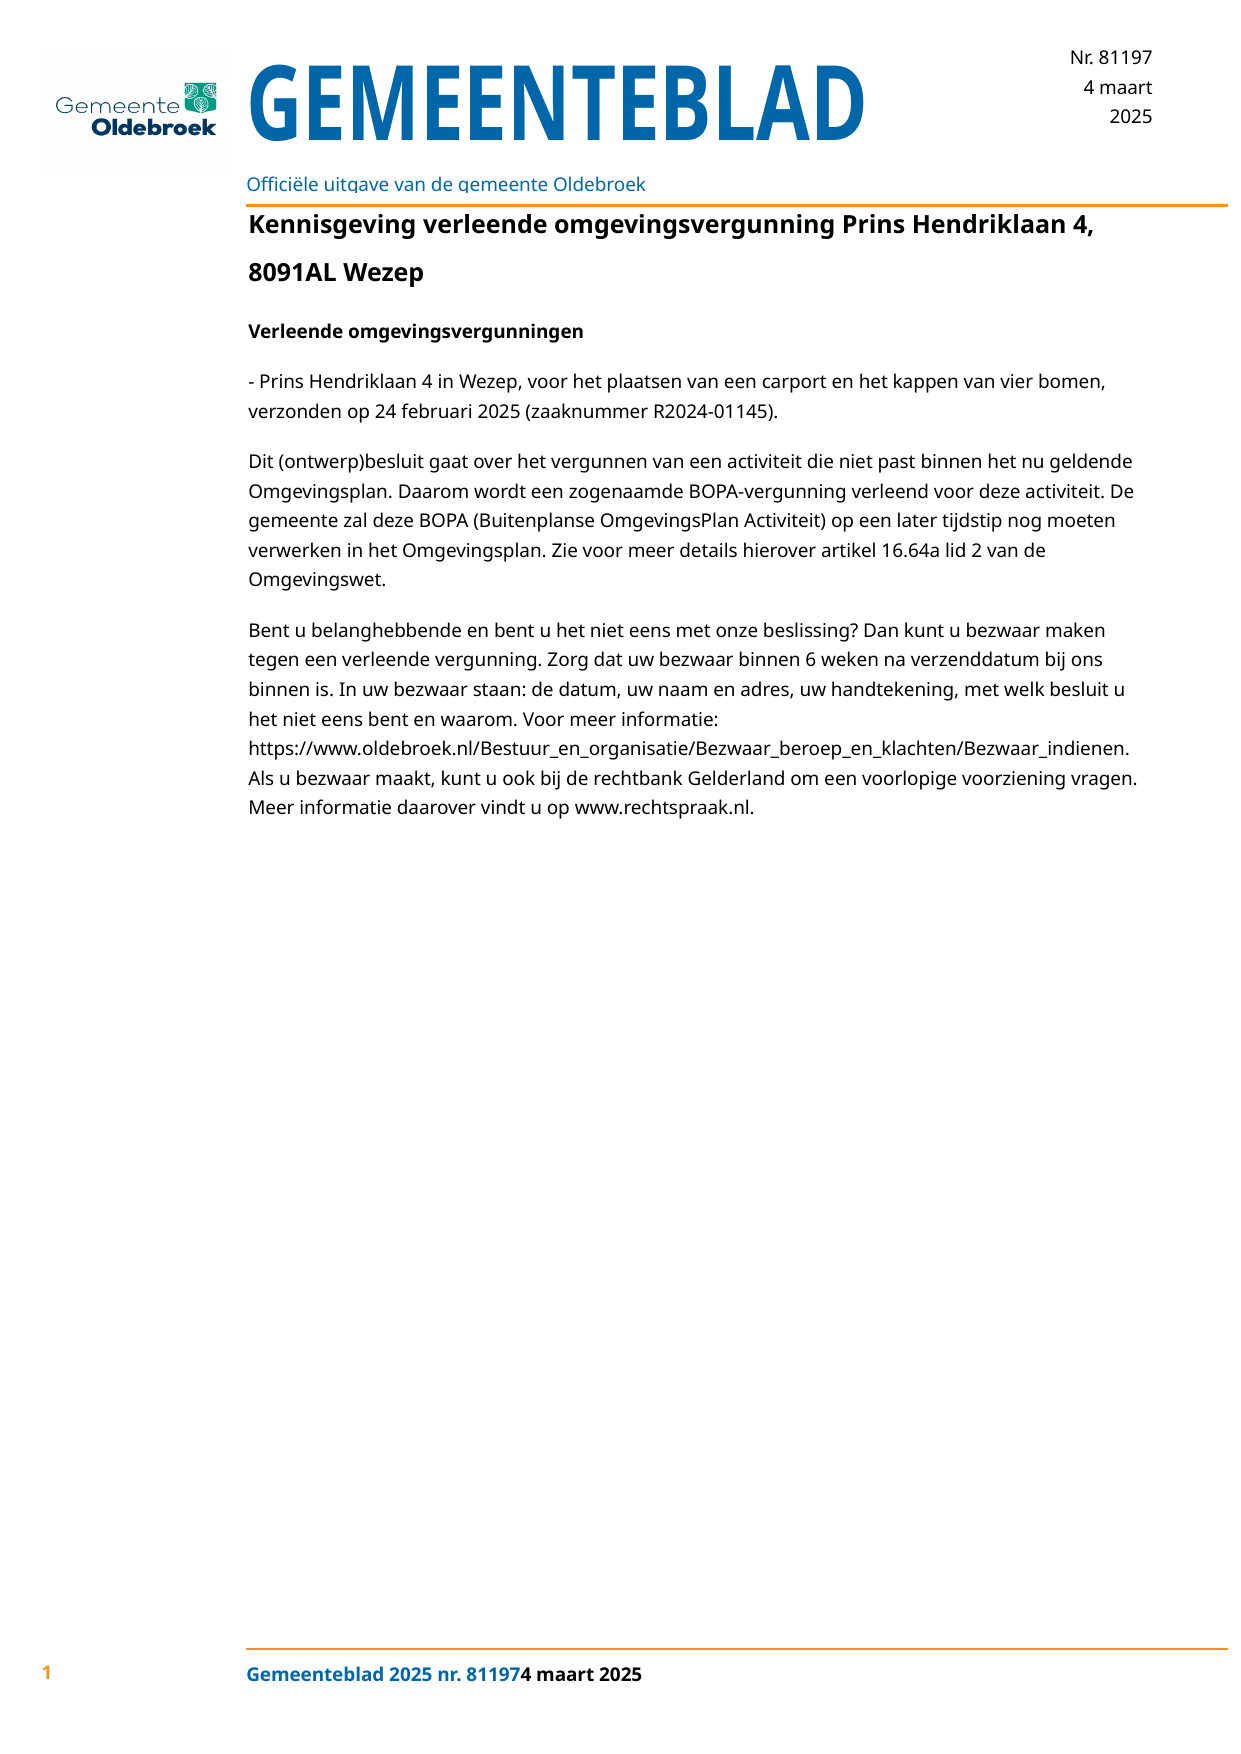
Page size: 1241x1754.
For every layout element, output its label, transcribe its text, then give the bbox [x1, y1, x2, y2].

text Bent u belanghebbende en bent u het niet eens met onze beslissing? Dan kunt u bezwaar maken tegen een verleende vergunning. Zorg dat uw bezwaar binnen 6 weken na verzenddatum bij ons binnen is. In uw bezwaar staan: de datum, uw naam en adres, uw handtekening, met welk besluit u het niet eens bent en waarom. Voor meer informatie: https://www.oldebroek.nl/Bestuur_en_organisatie/Bezwaar_beroep_en_klachten/Bezwaar_indienen. Als u bezwaar maakt, kunt u ook bij de rechtbank Gelderland om een voorlopige voorziening vragen. Meer informatie daarover vindt u op www.rechtspraak.nl. [248, 617, 1152, 820]
picture [41, 47, 231, 172]
text Dit (ontwerp)besluit gaat over het vergunnen van een activiteit die niet past binnen het nu geldende Omgevingsplan. Daarom wordt een zogenaamde BOPA-vergunning verleend voor deze activiteit. De gemeente zal deze BOPA (Buitenplanse OmgevingsPlan Activiteit) op een later tijdstip nog moeten verwerken in het Omgevingsplan. Zie voor meer details hierover artikel 16.64a lid 2 van de Omgevingswet. [248, 448, 1152, 592]
text Verleende omgevingsvergunningen [248, 318, 1152, 344]
text - Prins Hendriklaan 4 in Wezep, voor het plaatsen van een carport en het kappen van vier bomen, verzonden op 24 februari 2025 (zaaknummer R2024-01145). [248, 368, 1152, 424]
text Kennisgeving verleende omgevingsvergunning Prins Hendriklaan 4, 8091AL Wezep [248, 207, 1152, 288]
